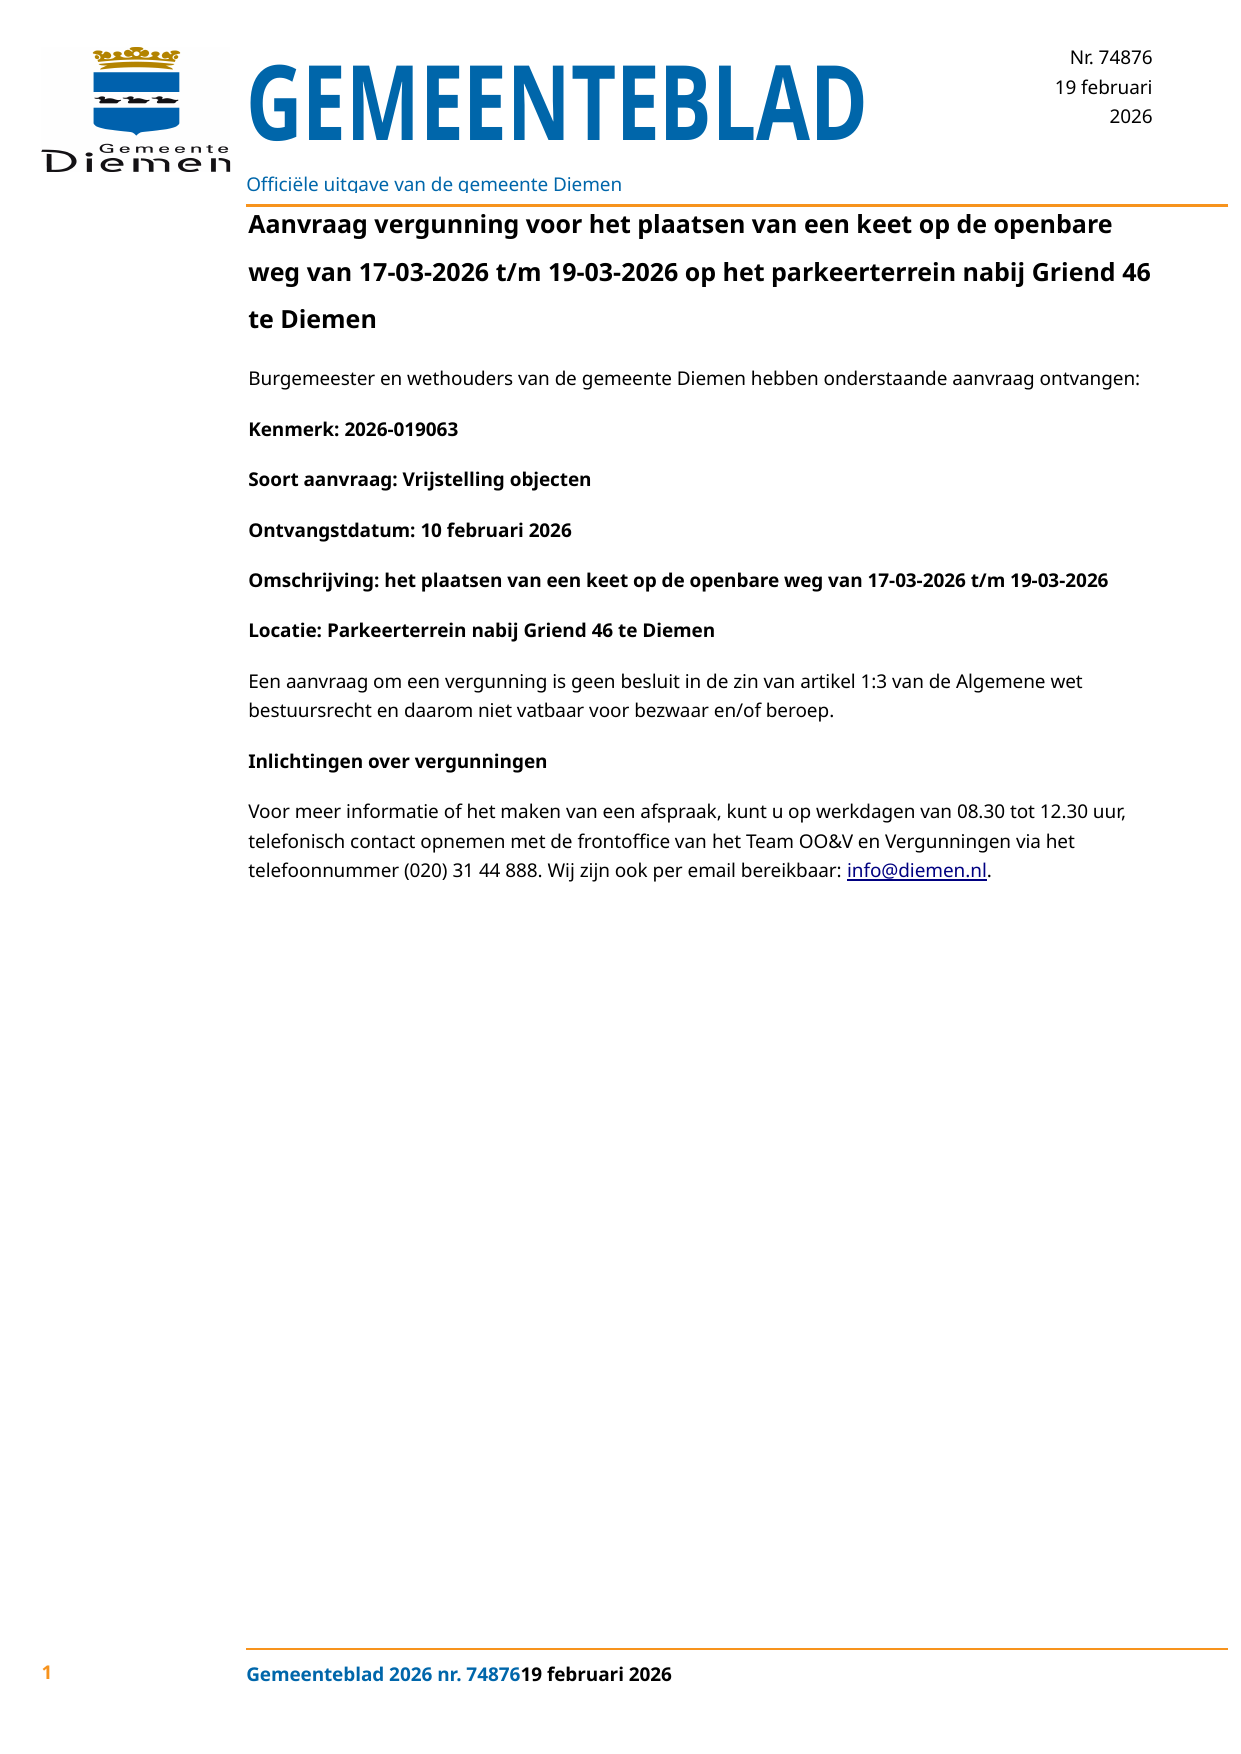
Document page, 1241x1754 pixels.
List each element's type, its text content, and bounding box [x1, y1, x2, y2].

text Voor meer informatie of het maken van een afspraak, kunt u op werkdagen van 08.30 tot 12.30 uur, telefonisch contact opnemen met de frontoffice van het Team OO&V en Vergunningen via het telefoonnummer (020) 31 44 888. Wij zijn ook per email bereikbaar: info@diemen.nl. [248, 798, 1152, 883]
picture [41, 47, 231, 172]
text Locatie: Parkeerterrein nabij Griend 46 te Diemen [248, 618, 1152, 643]
text Een aanvraag om een vergunning is geen besluit in de zin van artikel 1:3 van de Algemene wet bestuursrecht en daarom niet vatbaar voor bezwaar en/of beroep. [248, 668, 1152, 723]
text Kenmerk: 2026-019063 [248, 416, 1152, 442]
text Aanvraag vergunning voor het plaatsen van een keet op de openbare weg van 17-03-2026 t/m 19-03-2026 op het parkeerterrein nabij Griend 46 te Diemen [248, 207, 1152, 336]
text Omschrijving: het plaatsen van een keet op de openbare weg van 17-03-2026 t/m 19-03-2026 [248, 567, 1152, 593]
text Soort aanvraag: Vrijstelling objecten [248, 466, 1152, 492]
text Burgemeester en wethouders van de gemeente Diemen hebben onderstaande aanvraag ontvangen: [248, 366, 1152, 391]
text Ontvangstdatum: 10 februari 2026 [248, 517, 1152, 542]
text Inlichtingen over vergunningen [248, 748, 1152, 774]
